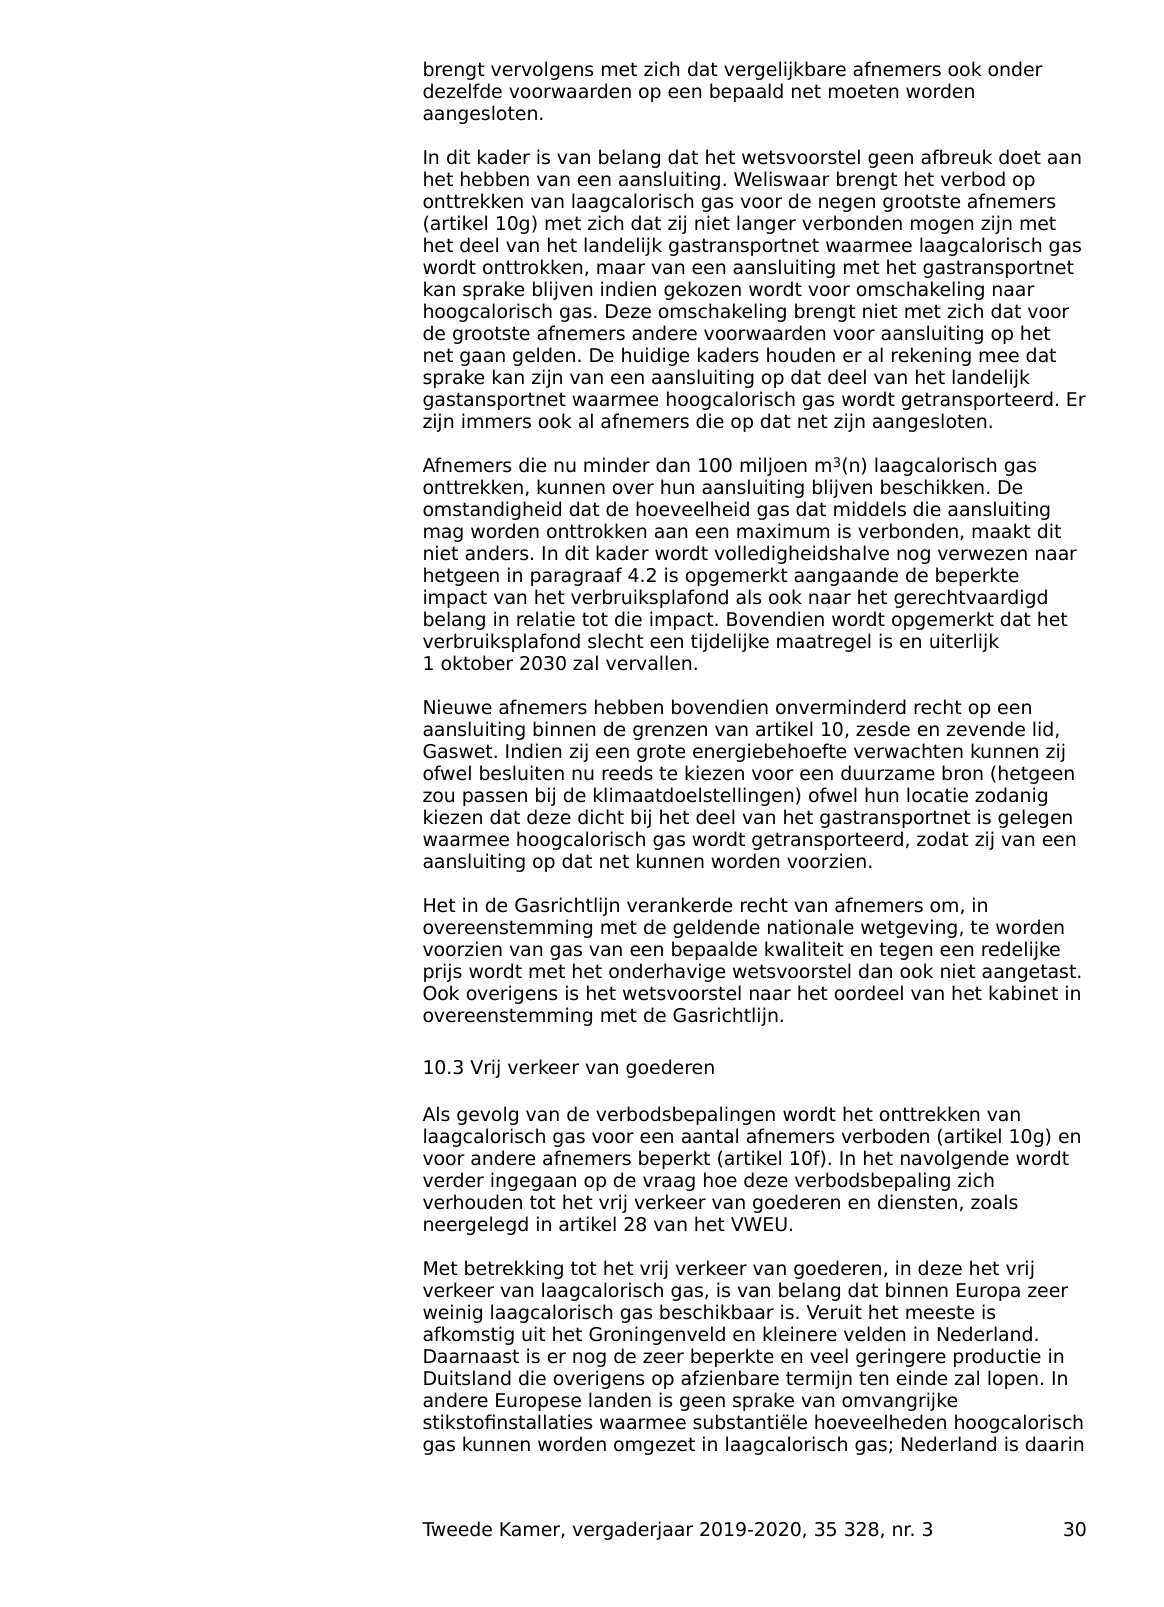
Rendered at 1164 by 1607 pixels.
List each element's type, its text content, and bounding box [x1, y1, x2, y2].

text Nieuwe afnemers hebben bovendien onverminderd recht op een aansluiting binnen de grenzen van artikel 10, zesde en zevende lid, Gaswet. Indien zij een grote energiebehoefte verwachten kunnen zij ofwel besluiten nu reeds te kiezen voor een duurzame bron (hetgeen zou passen bij de klimaatdoelstellingen) ofwel hun locatie zodanig kiezen dat deze dicht bij het deel van het gastransportnet is gelegen waarmee hoogcalorisch gas wordt getransporteerd, zodat zij van een aansluiting op dat net kunnen worden voorzien. [422, 697, 1087, 873]
text Het in de Gasrichtlijn verankerde recht van afnemers om, in overeenstemming met de geldende nationale wetgeving, te worden voorzien van gas van een bepaalde kwaliteit en tegen een redelijke prijs wordt met het onderhavige wetsvoorstel dan ook niet aangetast. Ook overigens is het wetsvoorstel naar het oordeel van het kabinet in overeenstemming met de Gasrichtlijn. [422, 895, 1087, 1027]
text In dit kader is van belang dat het wetsvoorstel geen afbreuk doet aan het hebben van een aansluiting. Weliswaar brengt het verbod op onttrekken van laagcalorisch gas voor de negen grootste afnemers (artikel 10g) met zich dat zij niet langer verbonden mogen zijn met het deel van het landelijk gastransportnet waarmee laagcalorisch gas wordt onttrokken, maar van een aansluiting met het gastransportnet kan sprake blijven indien gekozen wordt voor omschakeling naar hoogcalorisch gas. Deze omschakeling brengt niet met zich dat voor de grootste afnemers andere voorwaarden voor aansluiting op het net gaan gelden. De huidige kaders houden er al rekening mee dat sprake kan zijn van een aansluiting op dat deel van het landelijk gastansportnet waarmee hoogcalorisch gas wordt getransporteerd. Er zijn immers ook al afnemers die op dat net zijn aangesloten. [422, 147, 1087, 433]
text Afnemers die nu minder dan 100 miljoen m3(n) laagcalorisch gas onttrekken, kunnen over hun aansluiting blijven beschikken. De omstandigheid dat de hoeveelheid gas dat middels die aansluiting mag worden onttrokken aan een maximum is verbonden, maakt dit niet anders. In dit kader wordt volledigheidshalve nog verwezen naar hetgeen in paragraaf 4.2 is opgemerkt aangaande de beperkte impact van het verbruiksplafond als ook naar het gerechtvaardigd belang in relatie tot die impact. Bovendien wordt opgemerkt dat het verbruiksplafond slecht een tijdelijke maatregel is en uiterlijk 1 oktober 2030 zal vervallen. [422, 455, 1087, 675]
subtitle 10.3 Vrij verkeer van goederen [422, 1057, 1087, 1079]
text Als gevolg van de verbodsbepalingen wordt het onttrekken van laagcalorisch gas voor een aantal afnemers verboden (artikel 10g) en voor andere afnemers beperkt (artikel 10f). In het navolgende wordt verder ingegaan op de vraag hoe deze verbodsbepaling zich verhouden tot het vrij verkeer van goederen en diensten, zoals neergelegd in artikel 28 van het VWEU. [422, 1104, 1087, 1236]
text Met betrekking tot het vrij verkeer van goederen, in deze het vrij verkeer van laagcalorisch gas, is van belang dat binnen Europa zeer weinig laagcalorisch gas beschikbaar is. Veruit het meeste is afkomstig uit het Groningenveld en kleinere velden in Nederland. Daarnaast is er nog de zeer beperkte en veel geringere productie in Duitsland die overigens op afzienbare termijn ten einde zal lopen. In andere Europese landen is geen sprake van omvangrijke stikstofinstallaties waarmee substantiële hoeveelheden hoogcalorisch gas kunnen worden omgezet in laagcalorisch gas; Nederland is daarin [422, 1258, 1087, 1456]
text brengt vervolgens met zich dat vergelijkbare afnemers ook onder dezelfde voorwaarden op een bepaald net moeten worden aangesloten. [422, 59, 1087, 125]
